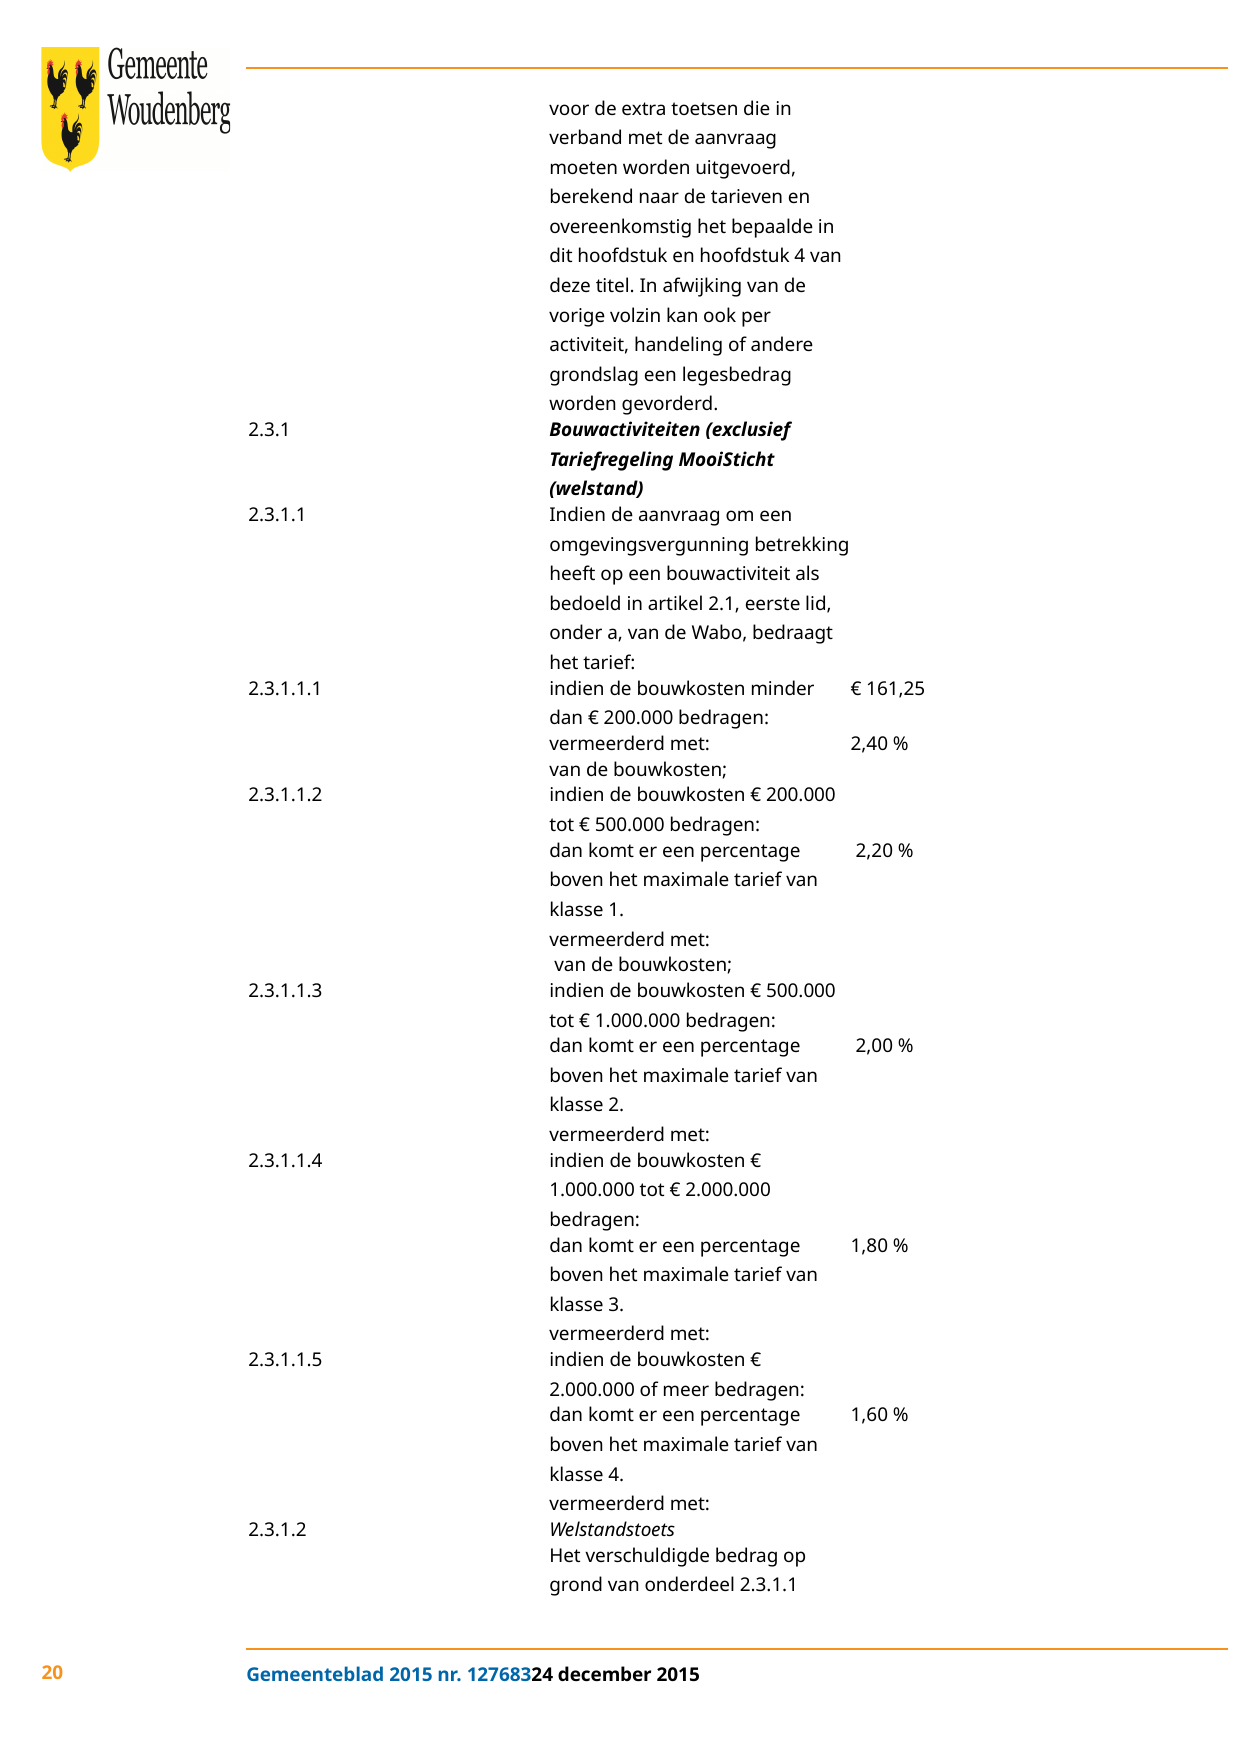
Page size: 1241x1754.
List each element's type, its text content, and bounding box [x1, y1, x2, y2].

table_cell [850, 1346, 1152, 1402]
table_cell van de bouwkosten; [549, 756, 850, 782]
table_cell 2.3.1.1.1 [248, 675, 549, 730]
table_cell [850, 782, 1152, 837]
table_cell 2.3.1.1.4 [248, 1147, 549, 1232]
table_cell indien de bouwkosten € 2.000.000 of meer bedragen: [549, 1346, 850, 1402]
table_cell [248, 756, 549, 782]
table_cell 2,40 % [850, 730, 1152, 756]
table_cell 2,00 % [850, 1033, 1152, 1147]
table_cell indien de bouwkosten € 500.000 tot € 1.000.000 bedragen: [549, 977, 850, 1032]
table_cell van de bouwkosten; [549, 951, 850, 977]
table_cell [850, 756, 1152, 782]
table_cell Indien de aanvraag om een omgevingsvergunning betrekking heeft op een bouwactiviteit als bedoeld in artikel 2.1, eerste lid, onder a, van de Wabo, bedraagt het tarief: [549, 501, 850, 675]
table_cell Bouwactiviteiten (exclusief Tariefregeling MooiSticht (welstand) [549, 416, 850, 501]
table_cell € 161,25 [850, 675, 1152, 730]
table_cell Het verschuldigde bedrag op grond van onderdeel 2.3.1.1 [549, 1542, 850, 1597]
table_cell [850, 416, 1152, 501]
picture [41, 47, 231, 172]
table_cell [248, 1033, 549, 1147]
table_cell [248, 1232, 549, 1346]
table_cell 2,20 % [850, 837, 1152, 951]
table_cell vermeerderd met: [549, 730, 850, 756]
table_cell Welstandstoets [549, 1516, 850, 1542]
table_cell [850, 1542, 1152, 1597]
table_cell [850, 977, 1152, 1032]
table_cell [850, 1516, 1152, 1542]
table_header [850, 95, 1152, 416]
table_cell 2.3.1.1.3 [248, 977, 549, 1032]
table_cell indien de bouwkosten € 1.000.000 tot € 2.000.000 bedragen: [549, 1147, 850, 1232]
table_cell 2.3.1.1.5 [248, 1346, 549, 1402]
table_cell [850, 1147, 1152, 1232]
table_cell [248, 1402, 549, 1516]
table_cell [248, 730, 549, 756]
table_cell 2.3.1.1.2 [248, 782, 549, 837]
table_cell dan komt er een percentage boven het maximale tarief van klasse 3. vermeerderd met: [549, 1232, 850, 1346]
table_cell 2.3.1 [248, 416, 549, 501]
table_cell [248, 951, 549, 977]
table_cell [248, 837, 549, 951]
table_cell [850, 501, 1152, 675]
table_cell 2.3.1.2 [248, 1516, 549, 1542]
table_cell indien de bouwkosten € 200.000 tot € 500.000 bedragen: [549, 782, 850, 837]
table_cell 1,60 % [850, 1402, 1152, 1516]
table_cell [248, 1542, 549, 1597]
table_cell 2.3.1.1 [248, 501, 549, 675]
table_header [248, 95, 549, 416]
table_cell dan komt er een percentage boven het maximale tarief van klasse 4. vermeerderd met: [549, 1402, 850, 1516]
table_header voor de extra toetsen die in verband met de aanvraag moeten worden uitgevoerd, berekend naar de tarieven en overeenkomstig het bepaalde in dit hoofdstuk en hoofdstuk 4 van deze titel. In afwijking van de vorige volzin kan ook per activiteit, handeling of andere grondslag een legesbedrag worden gevorderd. [549, 95, 850, 416]
table_cell dan komt er een percentage boven het maximale tarief van klasse 2. vermeerderd met: [549, 1033, 850, 1147]
table_cell indien de bouwkosten minder dan € 200.000 bedragen: [549, 675, 850, 730]
table_cell dan komt er een percentage boven het maximale tarief van klasse 1. vermeerderd met: [549, 837, 850, 951]
table_cell 1,80 % [850, 1232, 1152, 1346]
